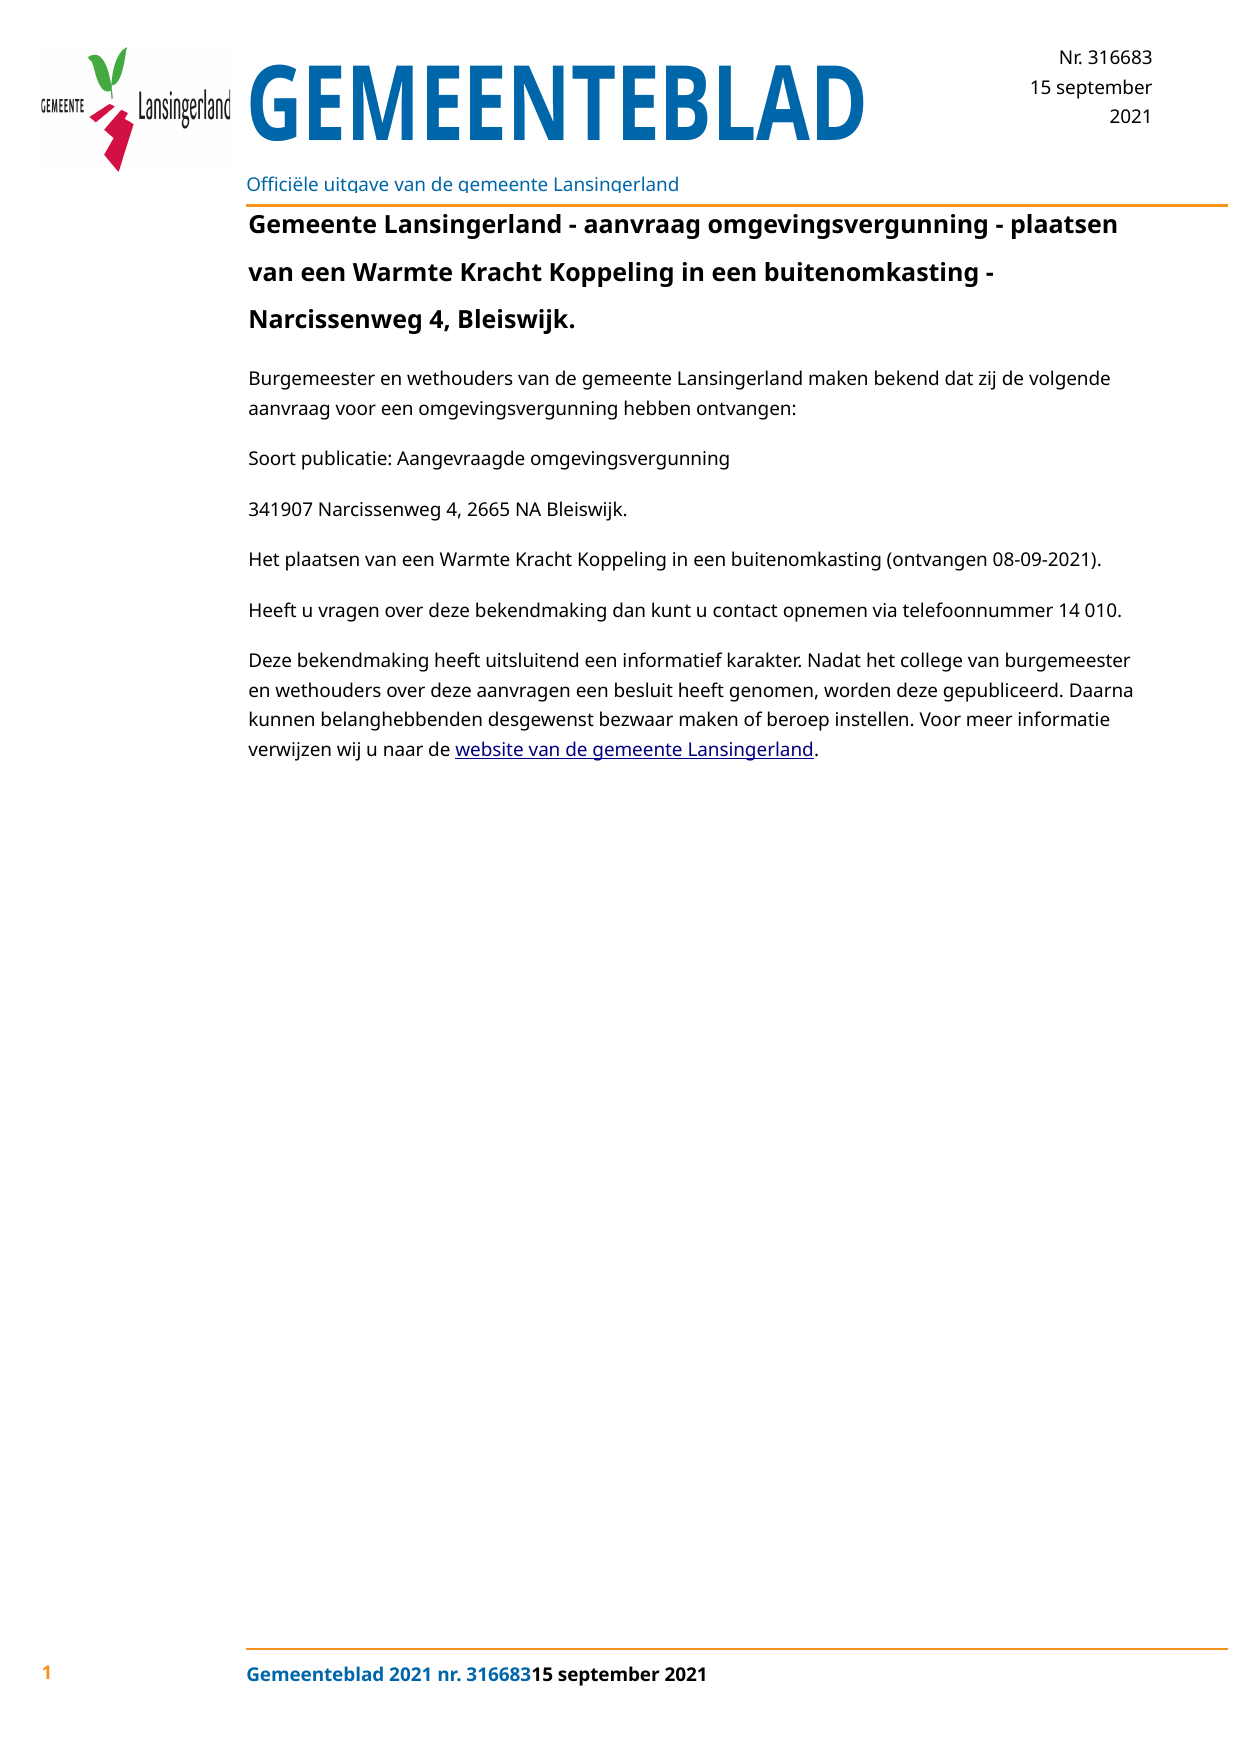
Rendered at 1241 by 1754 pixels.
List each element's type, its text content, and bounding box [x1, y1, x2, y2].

text Burgemeester en wethouders van de gemeente Lansingerland maken bekend dat zij de volgende aanvraag voor een omgevingsvergunning hebben ontvangen: [248, 366, 1152, 421]
text Het plaatsen van een Warmte Kracht Koppeling in een buitenomkasting (ontvangen 08-09-2021). [248, 546, 1152, 572]
text Gemeente Lansingerland - aanvraag omgevingsvergunning - plaatsen van een Warmte Kracht Koppeling in een buitenomkasting - Narcissenweg 4, Bleiswijk. [248, 207, 1152, 336]
text Heeft u vragen over deze bekendmaking dan kunt u contact opnemen via telefoonnummer 14 010. [248, 597, 1152, 622]
text 341907 Narcissenweg 4, 2665 NA Bleiswijk. [248, 496, 1152, 522]
text Soort publicatie: Aangevraagde omgevingsvergunning [248, 446, 1152, 471]
picture [41, 47, 231, 172]
text Deze bekendmaking heeft uitsluitend een informatief karakter. Nadat het college van burgemeester en wethouders over deze aanvragen een besluit heeft genomen, worden deze gepubliceerd. Daarna kunnen belanghebbenden desgewenst bezwaar maken of beroep instellen. Voor meer informatie verwijzen wij u naar de website van de gemeente Lansingerland. [248, 647, 1152, 762]
